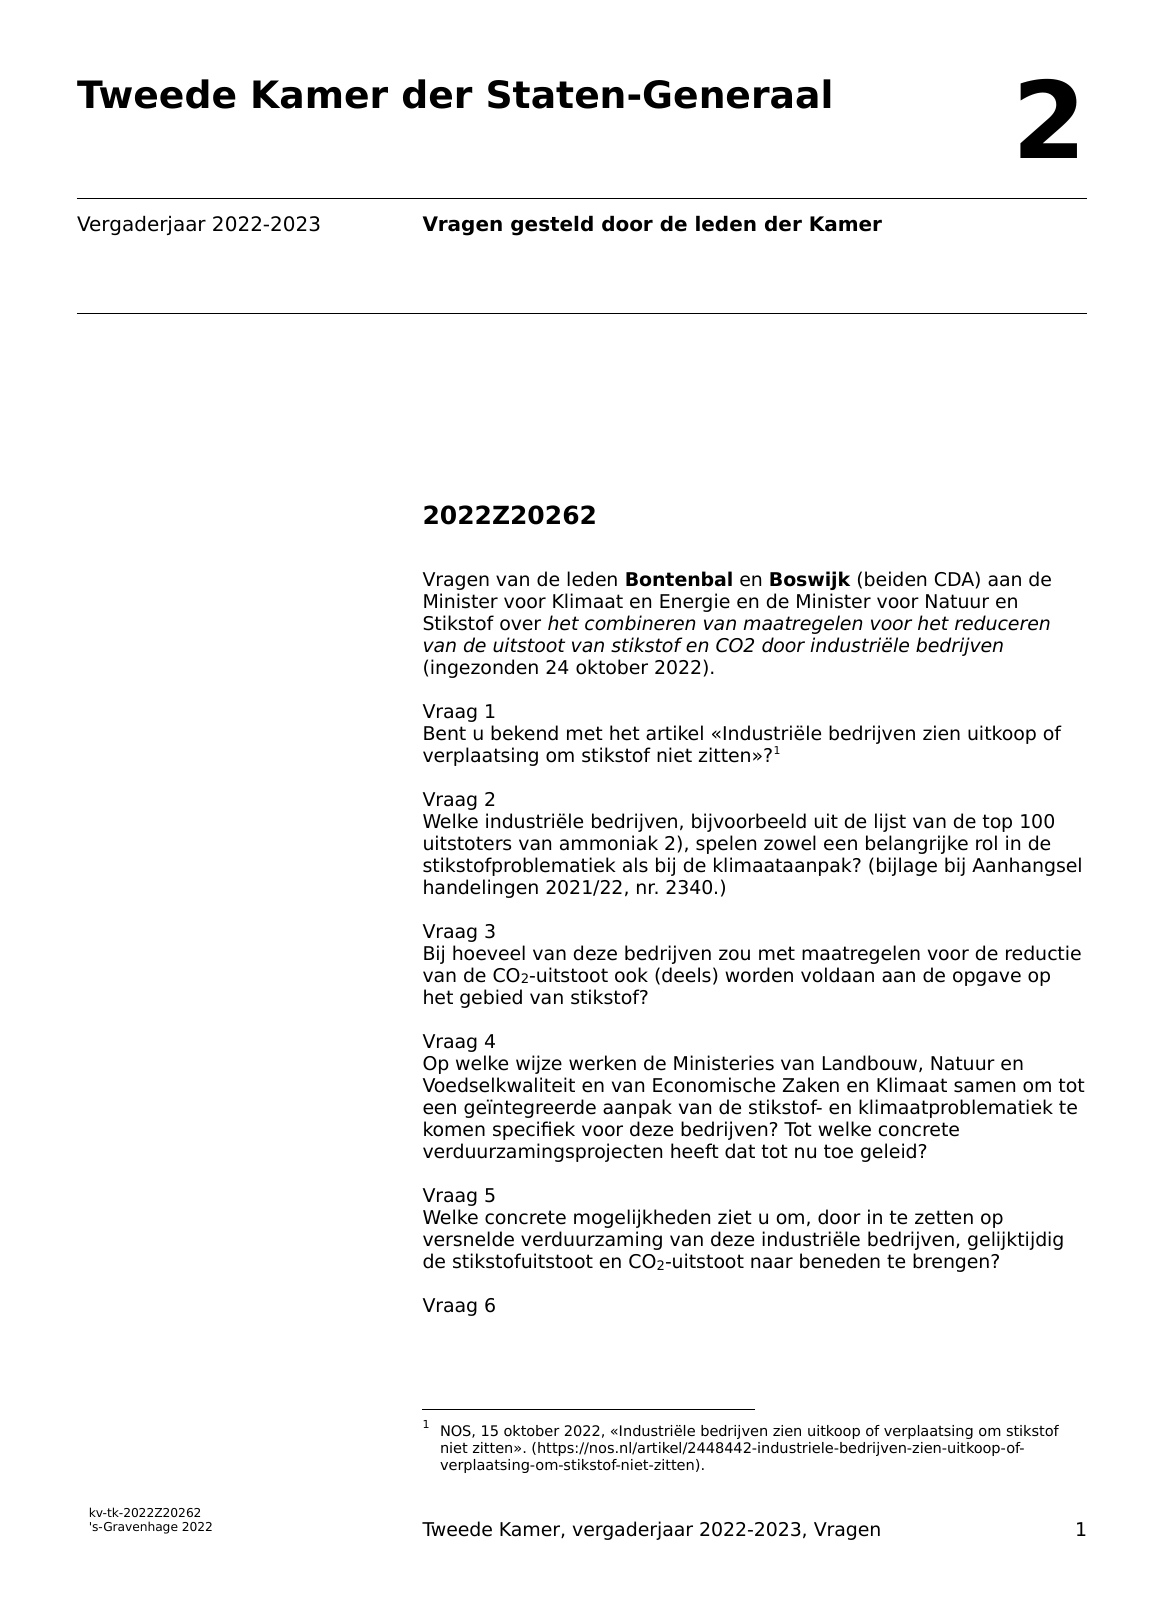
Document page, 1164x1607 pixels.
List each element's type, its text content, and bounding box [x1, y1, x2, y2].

text Vraag 6 [422, 1295, 1087, 1317]
text 2022Z20262 [422, 501, 1087, 531]
text Vraag 3 [422, 921, 1087, 943]
text Vraag 5 [422, 1185, 1087, 1207]
text Welke concrete mogelijkheden ziet u om, door in te zetten op versnelde verduurzaming van deze industriële bedrijven, gelijktijdig de stikstofuitstoot en CO2-uitstoot naar beneden te brengen? [422, 1207, 1087, 1273]
text Op welke wijze werken de Ministeries van Landbouw, Natuur en Voedselkwaliteit en van Economische Zaken en Klimaat samen om tot een geïntegreerde aanpak van de stikstof- en klimaatproblematiek te komen specifiek voor deze bedrijven? Tot welke concrete verduurzamingsprojecten heeft dat tot nu toe geleid? [422, 1053, 1087, 1163]
table_cell Vergaderjaar 2022-2023 [77, 199, 422, 313]
text Vraag 4 [422, 1031, 1087, 1053]
text kv-tk-2022Z20262 [88, 1506, 323, 1520]
text Welke industriële bedrijven, bijvoorbeeld uit de lijst van de top 100 uitstoters van ammoniak 2), spelen zowel een belangrijke rol in de stikstofproblematiek als bij de klimaataanpak? (bijlage bij Aanhangsel handelingen 2021/22, nr. 2340.) [422, 811, 1087, 899]
table_header 2 [886, 59, 1087, 198]
text Vragen van de leden Bontenbal en Boswijk (beiden CDA) aan de Minister voor Klimaat en Energie en de Minister voor Natuur en Stikstof over het combineren van maatregelen voor het reduceren van de uitstoot van stikstof en CO2 door industriële bedrijven (ingezonden 24 oktober 2022). [422, 569, 1087, 679]
text 's-Gravenhage 2022 [88, 1520, 323, 1534]
text NOS, 15 oktober 2022, «Industriële bedrijven zien uitkoop of verplaatsing om stikstof niet zitten». (https://nos.nl/artikel/2448442-industriele-bedrijven-zien-uitkoop-of-verplaatsing-om-stikstof-niet-zitten). [422, 1418, 1087, 1474]
table_cell Vragen gesteld door de leden der Kamer [422, 199, 1087, 313]
text Vraag 1 [422, 701, 1087, 723]
text Bij hoeveel van deze bedrijven zou met maatregelen voor de reductie van de CO2-uitstoot ook (deels) worden voldaan aan de opgave op het gebied van stikstof? [422, 943, 1087, 1009]
text Bent u bekend met het artikel «Industriële bedrijven zien uitkoop of verplaatsing om stikstof niet zitten»? [422, 723, 1087, 767]
table_header Tweede Kamer der Staten-Generaal [77, 59, 886, 198]
text Vraag 2 [422, 789, 1087, 811]
